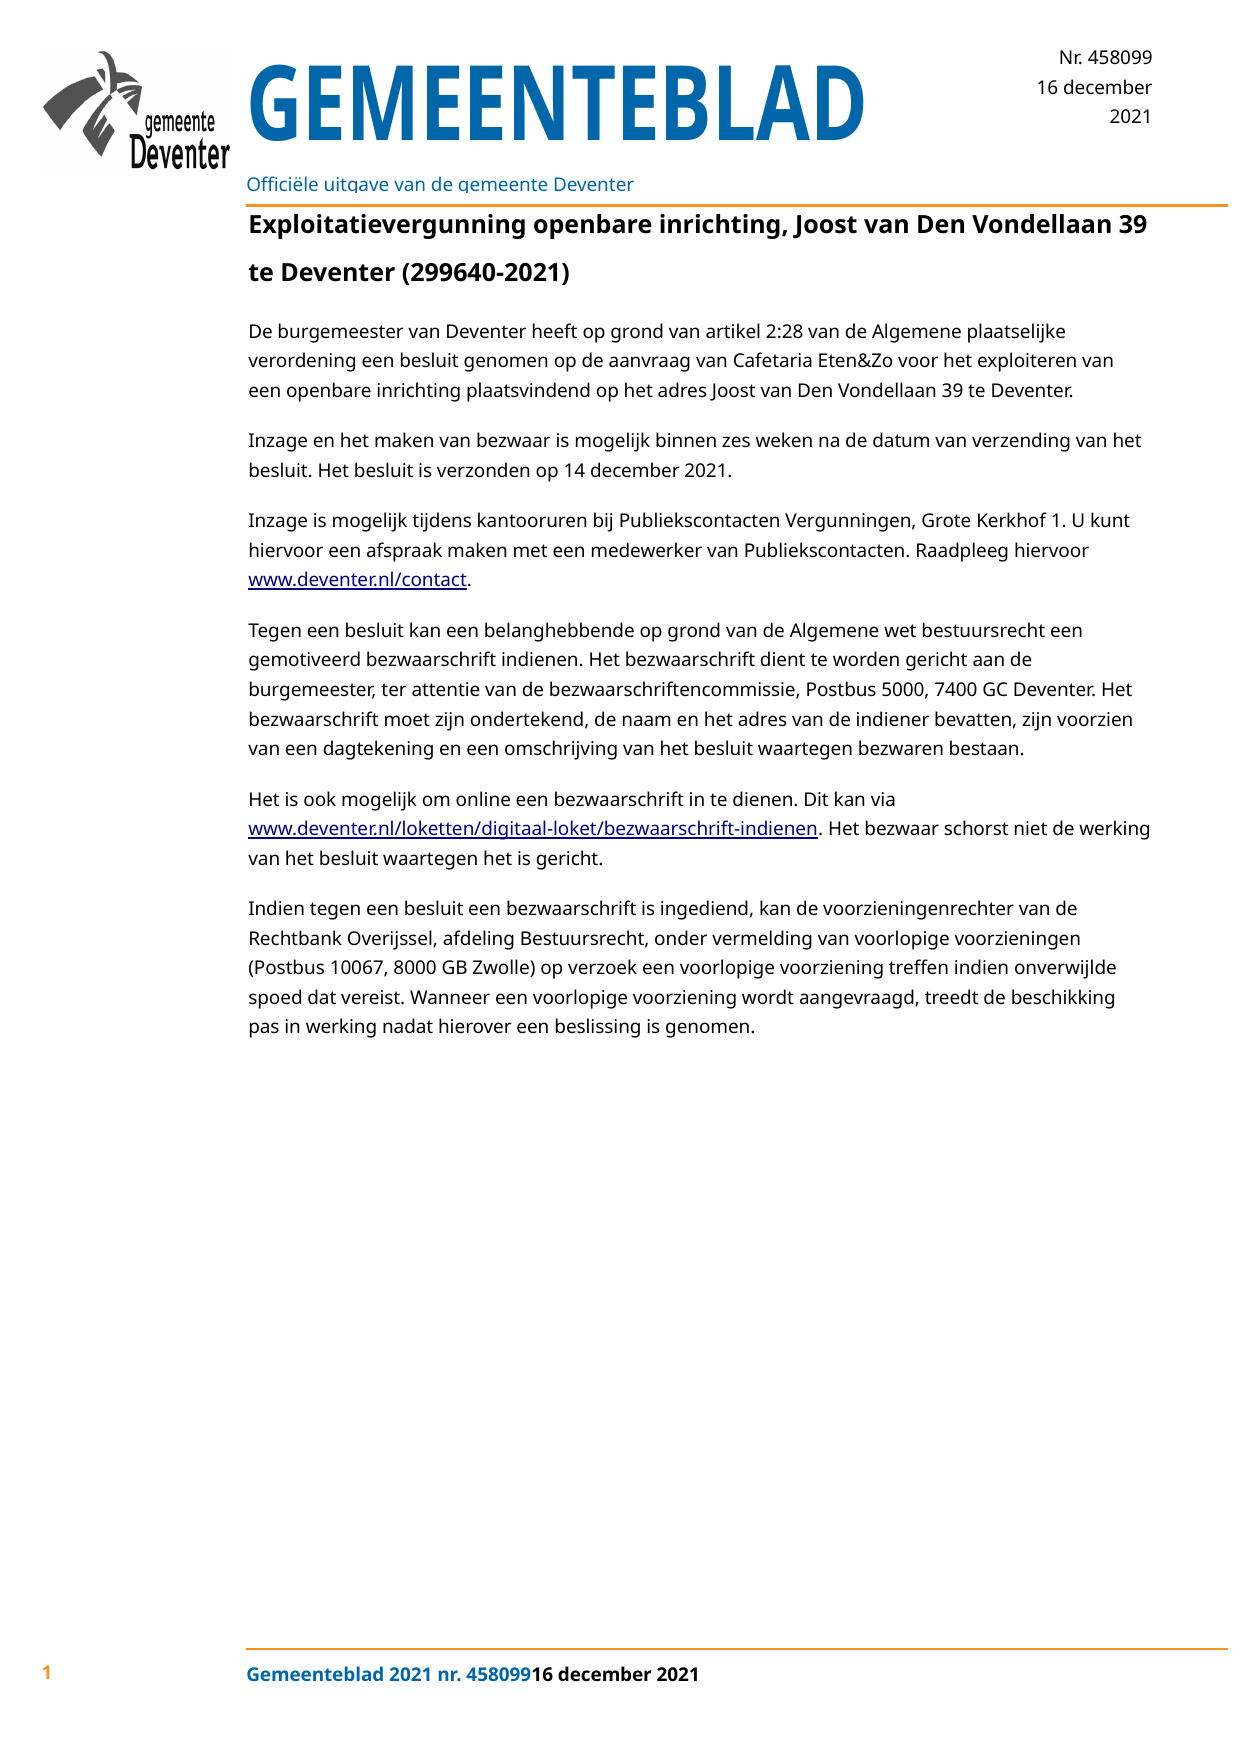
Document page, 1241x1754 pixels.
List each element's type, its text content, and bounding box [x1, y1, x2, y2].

text De burgemeester van Deventer heeft op grond van artikel 2:28 van de Algemene plaatselijke verordening een besluit genomen op de aanvraag van Cafetaria Eten&Zo voor het exploiteren van een openbare inrichting plaatsvindend op het adres Joost van Den Vondellaan 39 te Deventer. [248, 318, 1152, 403]
text Indien tegen een besluit een bezwaarschrift is ingediend, kan de voorzieningenrechter van de Rechtbank Overijssel, afdeling Bestuursrecht, onder vermelding van voorlopige voorzieningen (Postbus 10067, 8000 GB Zwolle) op verzoek een voorlopige voorziening treffen indien onverwijlde spoed dat vereist. Wanneer een voorlopige voorziening wordt aangevraagd, treedt de beschikking pas in werking nadat hierover een beslissing is genomen. [248, 895, 1152, 1039]
text Inzage en het maken van bezwaar is mogelijk binnen zes weken na de datum van verzending van het besluit. Het besluit is verzonden op 14 december 2021. [248, 427, 1152, 483]
text Exploitatievergunning openbare inrichting, Joost van Den Vondellaan 39 te Deventer (299640-2021) [248, 207, 1152, 288]
picture [41, 47, 231, 172]
text Tegen een besluit kan een belanghebbende op grond van de Algemene wet bestuursrecht een gemotiveerd bezwaarschrift indienen. Het bezwaarschrift dient te worden gericht aan de burgemeester, ter attentie van de bezwaarschriftencommissie, Postbus 5000, 7400 GC Deventer. Het bezwaarschrift moet zijn ondertekend, de naam en het adres van de indiener bevatten, zijn voorzien van een dagtekening en een omschrijving van het besluit waartegen bezwaren bestaan. [248, 617, 1152, 761]
text Inzage is mogelijk tijdens kantooruren bij Publiekscontacten Vergunningen, Grote Kerkhof 1. U kunt hiervoor een afspraak maken met een medewerker van Publiekscontacten. Raadpleeg hiervoor www.deventer.nl/contact. [248, 507, 1152, 592]
text Het is ook mogelijk om online een bezwaarschrift in te dienen. Dit kan via www.deventer.nl/loketten/digitaal-loket/bezwaarschrift-indienen. Het bezwaar schorst niet de werking van het besluit waartegen het is gericht. [248, 786, 1152, 871]
